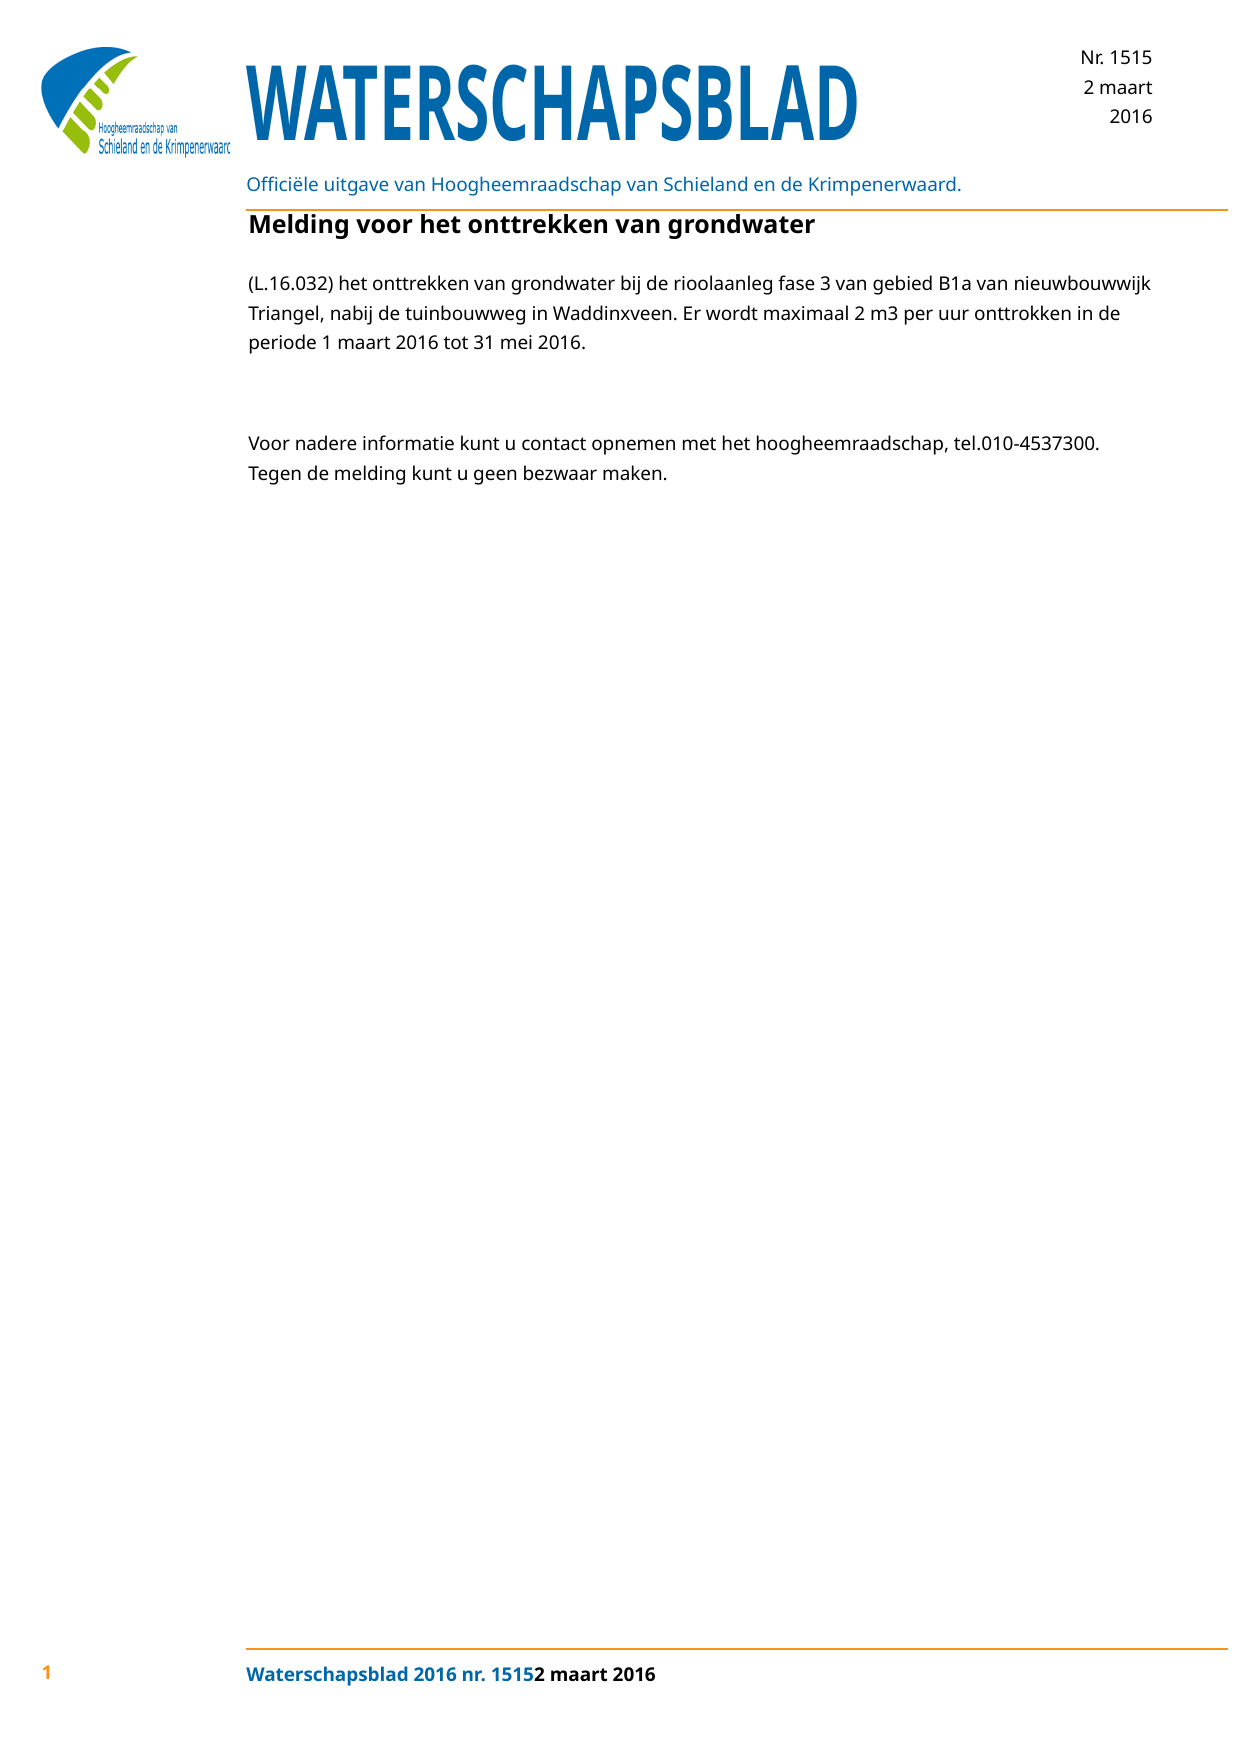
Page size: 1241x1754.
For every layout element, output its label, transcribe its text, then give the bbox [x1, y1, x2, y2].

text Voor nadere informatie kunt u contact opnemen met het hoogheemraadschap, tel.010-4537300. Tegen de melding kunt u geen bezwaar maken. [248, 430, 1152, 486]
text (L.16.032) het onttrekken van grondwater bij de rioolaanleg fase 3 van gebied B1a van nieuwbouwwijk Triangel, nabij de tuinbouwweg in Waddinxveen. Er wordt maximaal 2 m3 per uur onttrokken in de periode 1 maart 2016 tot 31 mei 2016. [248, 270, 1152, 355]
text Melding voor het onttrekken van grondwater [248, 211, 1152, 241]
picture [41, 47, 231, 172]
